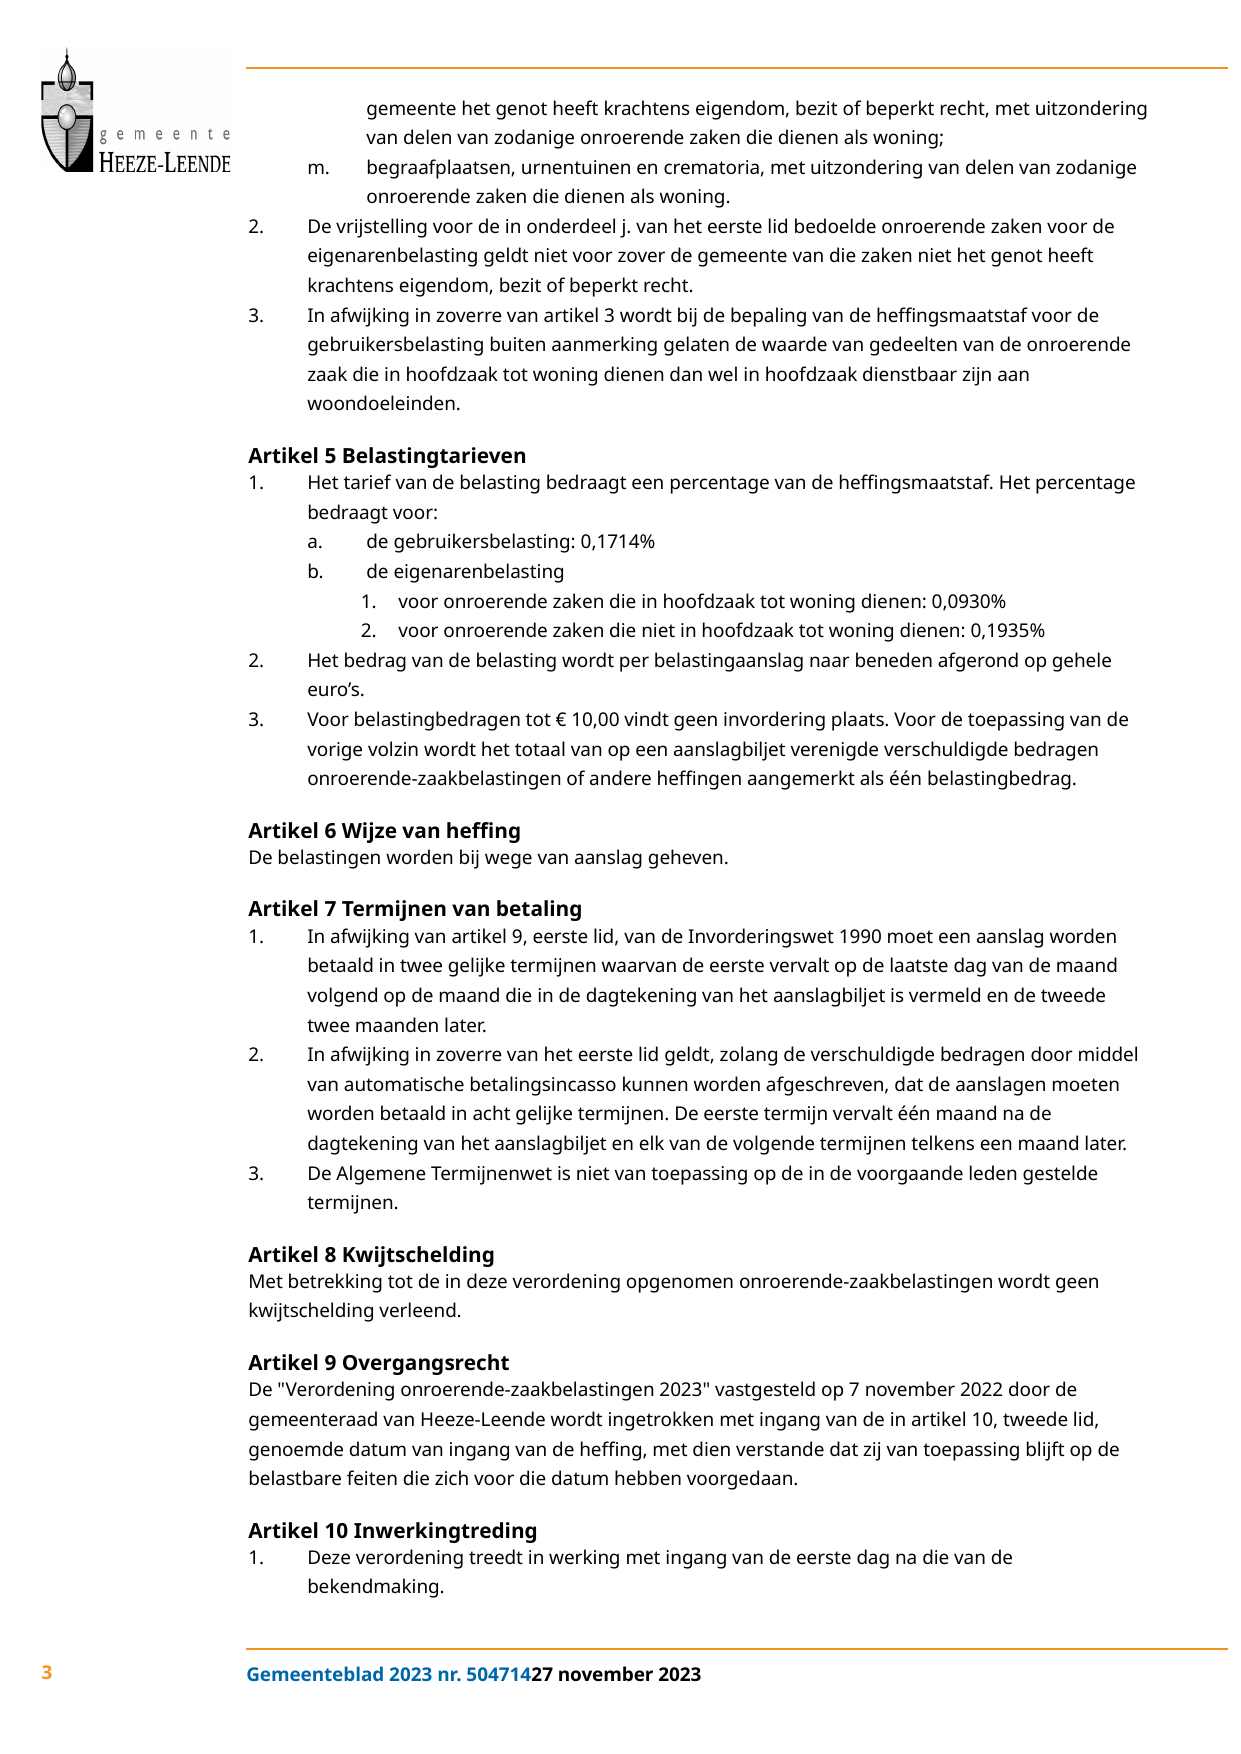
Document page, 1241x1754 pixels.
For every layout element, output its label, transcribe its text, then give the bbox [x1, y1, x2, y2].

picture [41, 47, 231, 172]
text Artikel 7 Termijnen van betaling [248, 894, 1152, 923]
list Deze verordening treedt in werking met ingang van de eerste dag na die van de bekendmaking. [248, 1544, 1152, 1599]
text Artikel 9 Overgangsrecht [248, 1348, 1152, 1377]
text Artikel 8 Kwijtschelding [248, 1240, 1152, 1268]
text Met betrekking tot de in deze verordening opgenomen onroerende-zaakbelastingen wordt geen kwijtschelding verleend. [248, 1268, 1152, 1323]
text De "Verordening onroerende-zaakbelastingen 2023" vastgesteld op 7 november 2022 door de gemeenteraad van Heeze-Leende wordt ingetrokken met ingang van de in artikel 10, tweede lid, genoemde datum van ingang van de heffing, met dien verstande dat zij van toepassing blijft op de belastbare feiten die zich voor die datum hebben voorgedaan. [248, 1377, 1152, 1491]
list In afwijking in zoverre van het eerste lid geldt, zolang de verschuldigde bedragen door middel van automatische betalingsincasso kunnen worden afgeschreven, dat de aanslagen moeten worden betaald in acht gelijke termijnen. De eerste termijn vervalt één maand na de dagtekening van het aanslagbiljet en elk van de volgende termijnen telkens een maand later. [248, 1041, 1152, 1156]
list voor onroerende zaken die niet in hoofdzaak tot woning dienen: 0,1935% [361, 617, 1152, 643]
text Artikel 6 Wijze van heffing [248, 816, 1152, 844]
list De Algemene Termijnenwet is niet van toepassing op de in de voorgaande leden gestelde termijnen. [248, 1160, 1152, 1215]
list Het bedrag van de belasting wordt per belastingaanslag naar beneden afgerond op gehele euro’s. [248, 647, 1152, 702]
text Artikel 10 Inwerkingtreding [248, 1516, 1152, 1544]
list voor onroerende zaken die in hoofdzaak tot woning dienen: 0,0930% [361, 588, 1152, 613]
list In afwijking van artikel 9, eerste lid, van de Invorderingswet 1990 moet een aanslag worden betaald in twee gelijke termijnen waarvan de eerste vervalt op de laatste dag van de maand volgend op de maand die in de dagtekening van het aanslagbiljet is vermeld en de tweede twee maanden later. [248, 923, 1152, 1037]
text Artikel 5 Belastingtarieven [248, 441, 1152, 469]
list gemeente het genot heeft krachtens eigendom, bezit of beperkt recht, met uitzondering van delen van zodanige onroerende zaken die dienen als woning; [307, 95, 1152, 150]
list De vrijstelling voor de in onderdeel j. van het eerste lid bedoelde onroerende zaken voor de eigenarenbelasting geldt niet voor zover de gemeente van die zaken niet het genot heeft krachtens eigendom, bezit of beperkt recht. [248, 213, 1152, 298]
list In afwijking in zoverre van artikel 3 wordt bij de bepaling van de heffingsmaatstaf voor de gebruikersbelasting buiten aanmerking gelaten de waarde van gedeelten van de onroerende zaak die in hoofdzaak tot woning dienen dan wel in hoofdzaak dienstbaar zijn aan woondoeleinden. [248, 302, 1152, 416]
list Voor belastingbedragen tot € 10,00 vindt geen invordering plaats. Voor de toepassing van de vorige volzin wordt het totaal van op een aanslagbiljet verenigde verschuldigde bedragen onroerende-zaakbelastingen of andere heffingen aangemerkt als één belastingbedrag. [248, 706, 1152, 791]
list begraafplaatsen, urnentuinen en crematoria, met uitzondering van delen van zodanige onroerende zaken die dienen als woning. [307, 154, 1152, 209]
list de gebruikersbelasting: 0,1714% [307, 529, 1152, 554]
text De belastingen worden bij wege van aanslag geheven. [248, 844, 1152, 870]
list de eigenarenbelasting [307, 558, 1152, 584]
list Het tarief van de belasting bedraagt een percentage van de heffingsmaatstaf. Het percentage bedraagt voor: [248, 469, 1152, 525]
